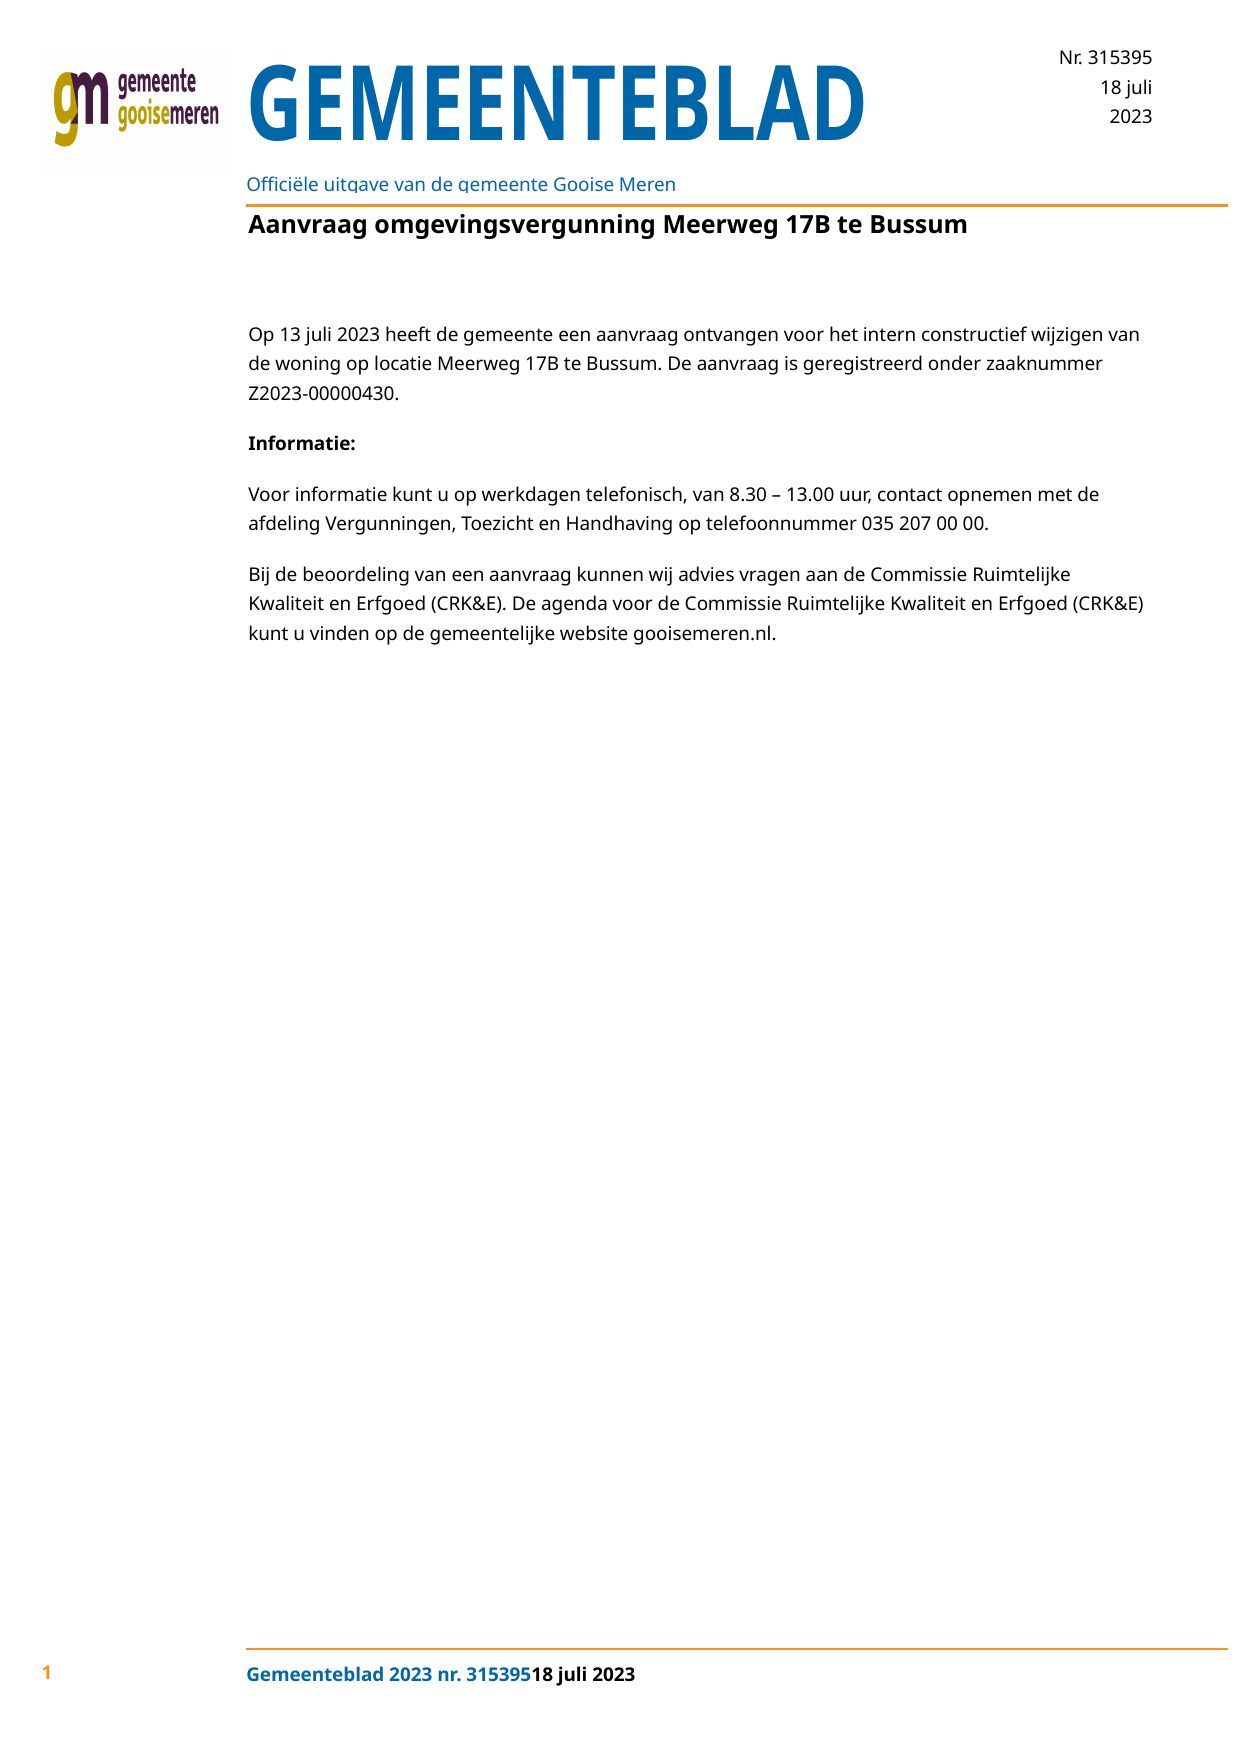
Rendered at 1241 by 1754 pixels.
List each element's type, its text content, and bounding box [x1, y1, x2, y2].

text Aanvraag omgevingsvergunning Meerweg 17B te Bussum [248, 207, 1152, 241]
picture [41, 47, 231, 172]
text Informatie: [248, 430, 1152, 456]
text Voor informatie kunt u op werkdagen telefonisch, van 8.30 – 13.00 uur, contact opnemen met de afdeling Vergunningen, Toezicht en Handhaving op telefoonnummer 035 207 00 00. [248, 481, 1152, 536]
text Op 13 juli 2023 heeft de gemeente een aanvraag ontvangen voor het intern constructief wijzigen van de woning op locatie Meerweg 17B te Bussum. De aanvraag is geregistreerd onder zaaknummer Z2023-00000430. [248, 321, 1152, 406]
text Bij de beoordeling van een aanvraag kunnen wij advies vragen aan de Commissie Ruimtelijke Kwaliteit en Erfgoed (CRK&E). De agenda voor de Commissie Ruimtelijke Kwaliteit en Erfgoed (CRK&E) kunt u vinden op de gemeentelijke website gooisemeren.nl. [248, 561, 1152, 646]
